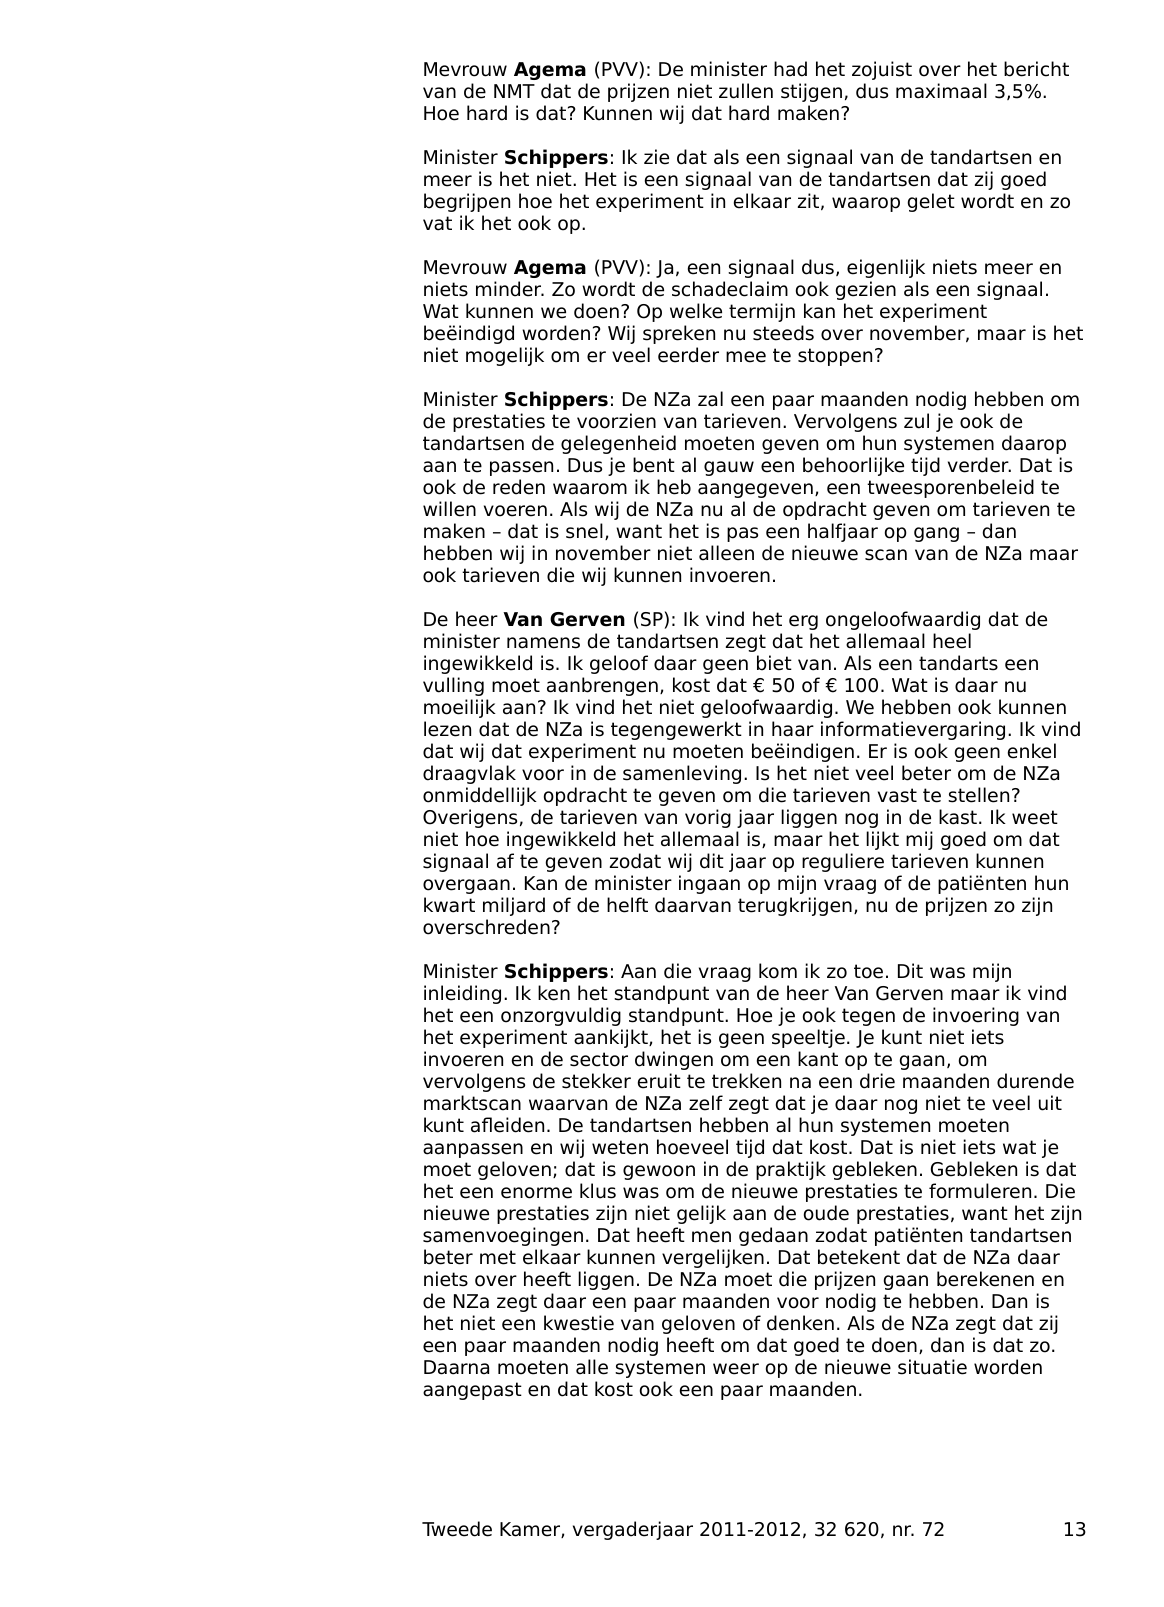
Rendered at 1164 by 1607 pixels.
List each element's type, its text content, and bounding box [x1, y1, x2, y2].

text Minister Schippers: Aan die vraag kom ik zo toe. Dit was mijn inleiding. Ik ken het standpunt van de heer Van Gerven maar ik vind het een onzorgvuldig standpunt. Hoe je ook tegen de invoering van het experiment aankijkt, het is geen speeltje. Je kunt niet iets invoeren en de sector dwingen om een kant op te gaan, om vervolgens de stekker eruit te trekken na een drie maanden durende marktscan waarvan de NZa zelf zegt dat je daar nog niet te veel uit kunt afleiden. De tandartsen hebben al hun systemen moeten aanpassen en wij weten hoeveel tijd dat kost. Dat is niet iets wat je moet geloven; dat is gewoon in de praktijk gebleken. Gebleken is dat het een enorme klus was om de nieuwe prestaties te formuleren. Die nieuwe prestaties zijn niet gelijk aan de oude prestaties, want het zijn samenvoegingen. Dat heeft men gedaan zodat patiënten tandartsen beter met elkaar kunnen vergelijken. Dat betekent dat de NZa daar niets over heeft liggen. De NZa moet die prijzen gaan berekenen en de NZa zegt daar een paar maanden voor nodig te hebben. Dan is het niet een kwestie van geloven of denken. Als de NZa zegt dat zij een paar maanden nodig heeft om dat goed te doen, dan is dat zo. Daarna moeten alle systemen weer op de nieuwe situatie worden aangepast en dat kost ook een paar maanden. [422, 961, 1087, 1401]
text Minister Schippers: Ik zie dat als een signaal van de tandartsen en meer is het niet. Het is een signaal van de tandartsen dat zij goed begrijpen hoe het experiment in elkaar zit, waarop gelet wordt en zo vat ik het ook op. [422, 147, 1087, 235]
text Mevrouw Agema (PVV): Ja, een signaal dus, eigenlijk niets meer en niets minder. Zo wordt de schadeclaim ook gezien als een signaal. Wat kunnen we doen? Op welke termijn kan het experiment beëindigd worden? Wij spreken nu steeds over november, maar is het niet mogelijk om er veel eerder mee te stoppen? [422, 257, 1087, 367]
text Minister Schippers: De NZa zal een paar maanden nodig hebben om de prestaties te voorzien van tarieven. Vervolgens zul je ook de tandartsen de gelegenheid moeten geven om hun systemen daarop aan te passen. Dus je bent al gauw een behoorlijke tijd verder. Dat is ook de reden waarom ik heb aangegeven, een tweesporenbeleid te willen voeren. Als wij de NZa nu al de opdracht geven om tarieven te maken – dat is snel, want het is pas een halfjaar op gang – dan hebben wij in november niet alleen de nieuwe scan van de NZa maar ook tarieven die wij kunnen invoeren. [422, 389, 1087, 587]
text Mevrouw Agema (PVV): De minister had het zojuist over het bericht van de NMT dat de prijzen niet zullen stijgen, dus maximaal 3,5%. Hoe hard is dat? Kunnen wij dat hard maken? [422, 59, 1087, 125]
text De heer Van Gerven (SP): Ik vind het erg ongeloofwaardig dat de minister namens de tandartsen zegt dat het allemaal heel ingewikkeld is. Ik geloof daar geen biet van. Als een tandarts een vulling moet aanbrengen, kost dat € 50 of € 100. Wat is daar nu moeilijk aan? Ik vind het niet geloofwaardig. We hebben ook kunnen lezen dat de NZa is tegengewerkt in haar informatievergaring. Ik vind dat wij dat experiment nu moeten beëindigen. Er is ook geen enkel draagvlak voor in de samenleving. Is het niet veel beter om de NZa onmiddellijk opdracht te geven om die tarieven vast te stellen? Overigens, de tarieven van vorig jaar liggen nog in de kast. Ik weet niet hoe ingewikkeld het allemaal is, maar het lijkt mij goed om dat signaal af te geven zodat wij dit jaar op reguliere tarieven kunnen overgaan. Kan de minister ingaan op mijn vraag of de patiënten hun kwart miljard of de helft daarvan terugkrijgen, nu de prijzen zo zijn overschreden? [422, 609, 1087, 939]
